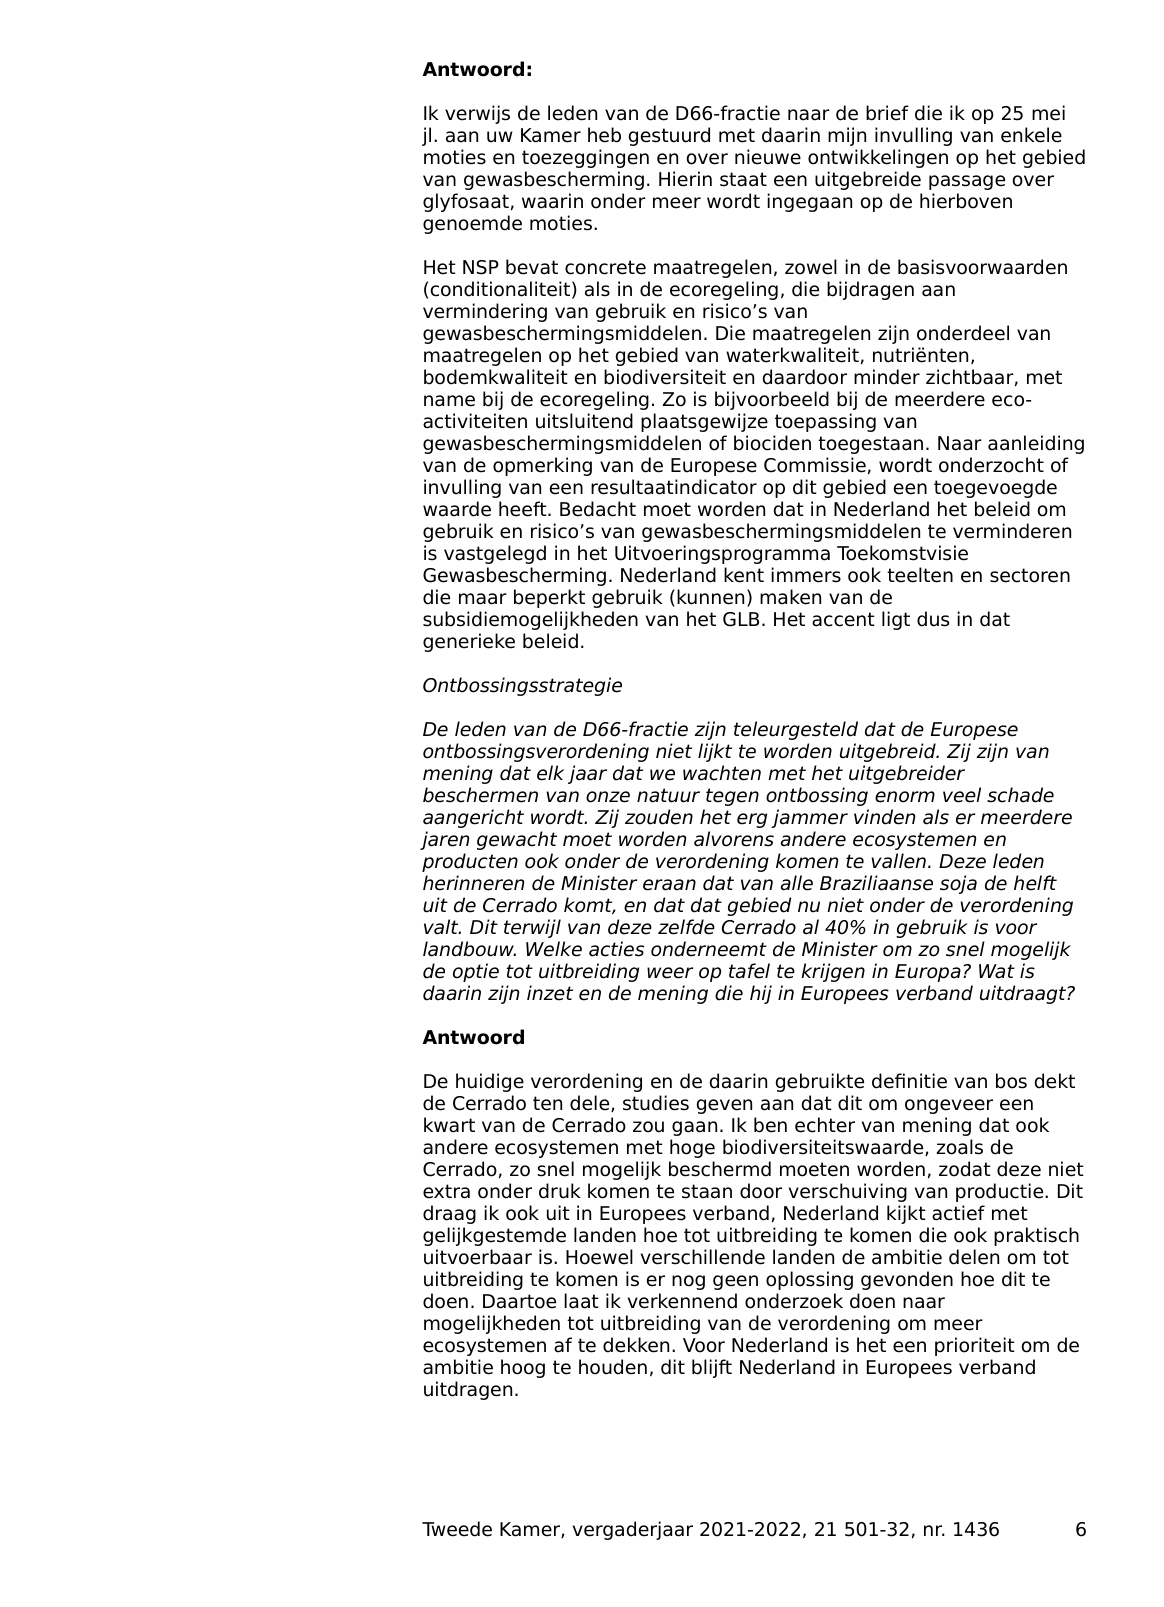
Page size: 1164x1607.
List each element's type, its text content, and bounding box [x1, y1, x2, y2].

subtitle Ontbossingsstrategie [422, 675, 1087, 697]
text De leden van de D66-fractie zijn teleurgesteld dat de Europese ontbossingsverordening niet lijkt te worden uitgebreid. Zij zijn van mening dat elk jaar dat we wachten met het uitgebreider beschermen van onze natuur tegen ontbossing enorm veel schade aangericht wordt. Zij zouden het erg jammer vinden als er meerdere jaren gewacht moet worden alvorens andere ecosystemen en producten ook onder de verordening komen te vallen. Deze leden herinneren de Minister eraan dat van alle Braziliaanse soja de helft uit de Cerrado komt, en dat dat gebied nu niet onder de verordening valt. Dit terwijl van deze zelfde Cerrado al 40% in gebruik is voor landbouw. Welke acties onderneemt de Minister om zo snel mogelijk de optie tot uitbreiding weer op tafel te krijgen in Europa? Wat is daarin zijn inzet en de mening die hij in Europees verband uitdraagt? [422, 719, 1087, 1005]
text Het NSP bevat concrete maatregelen, zowel in de basisvoorwaarden (conditionaliteit) als in de ecoregeling, die bijdragen aan vermindering van gebruik en risico’s van gewasbeschermingsmiddelen. Die maatregelen zijn onderdeel van maatregelen op het gebied van waterkwaliteit, nutriënten, bodemkwaliteit en biodiversiteit en daardoor minder zichtbaar, met name bij de ecoregeling. Zo is bijvoorbeeld bij de meerdere eco-activiteiten uitsluitend plaatsgewijze toepassing van gewasbeschermingsmiddelen of biociden toegestaan. Naar aanleiding van de opmerking van de Europese Commissie, wordt onderzocht of invulling van een resultaatindicator op dit gebied een toegevoegde waarde heeft. Bedacht moet worden dat in Nederland het beleid om gebruik en risico’s van gewasbeschermingsmiddelen te verminderen is vastgelegd in het Uitvoeringsprogramma Toekomstvisie Gewasbescherming. Nederland kent immers ook teelten en sectoren die maar beperkt gebruik (kunnen) maken van de subsidiemogelijkheden van het GLB. Het accent ligt dus in dat generieke beleid. [422, 257, 1087, 653]
text De huidige verordening en de daarin gebruikte definitie van bos dekt de Cerrado ten dele, studies geven aan dat dit om ongeveer een kwart van de Cerrado zou gaan. Ik ben echter van mening dat ook andere ecosystemen met hoge biodiversiteitswaarde, zoals de Cerrado, zo snel mogelijk beschermd moeten worden, zodat deze niet extra onder druk komen te staan door verschuiving van productie. Dit draag ik ook uit in Europees verband, Nederland kijkt actief met gelijkgestemde landen hoe tot uitbreiding te komen die ook praktisch uitvoerbaar is. Hoewel verschillende landen de ambitie delen om tot uitbreiding te komen is er nog geen oplossing gevonden hoe dit te doen. Daartoe laat ik verkennend onderzoek doen naar mogelijkheden tot uitbreiding van de verordening om meer ecosystemen af te dekken. Voor Nederland is het een prioriteit om de ambitie hoog te houden, dit blijft Nederland in Europees verband uitdragen. [422, 1071, 1087, 1401]
subtitle Antwoord [422, 1027, 1087, 1049]
text Ik verwijs de leden van de D66-fractie naar de brief die ik op 25 mei jl. aan uw Kamer heb gestuurd met daarin mijn invulling van enkele moties en toezeggingen en over nieuwe ontwikkelingen op het gebied van gewasbescherming. Hierin staat een uitgebreide passage over glyfosaat, waarin onder meer wordt ingegaan op de hierboven genoemde moties. [422, 103, 1087, 235]
subtitle Antwoord: [422, 59, 1087, 81]
